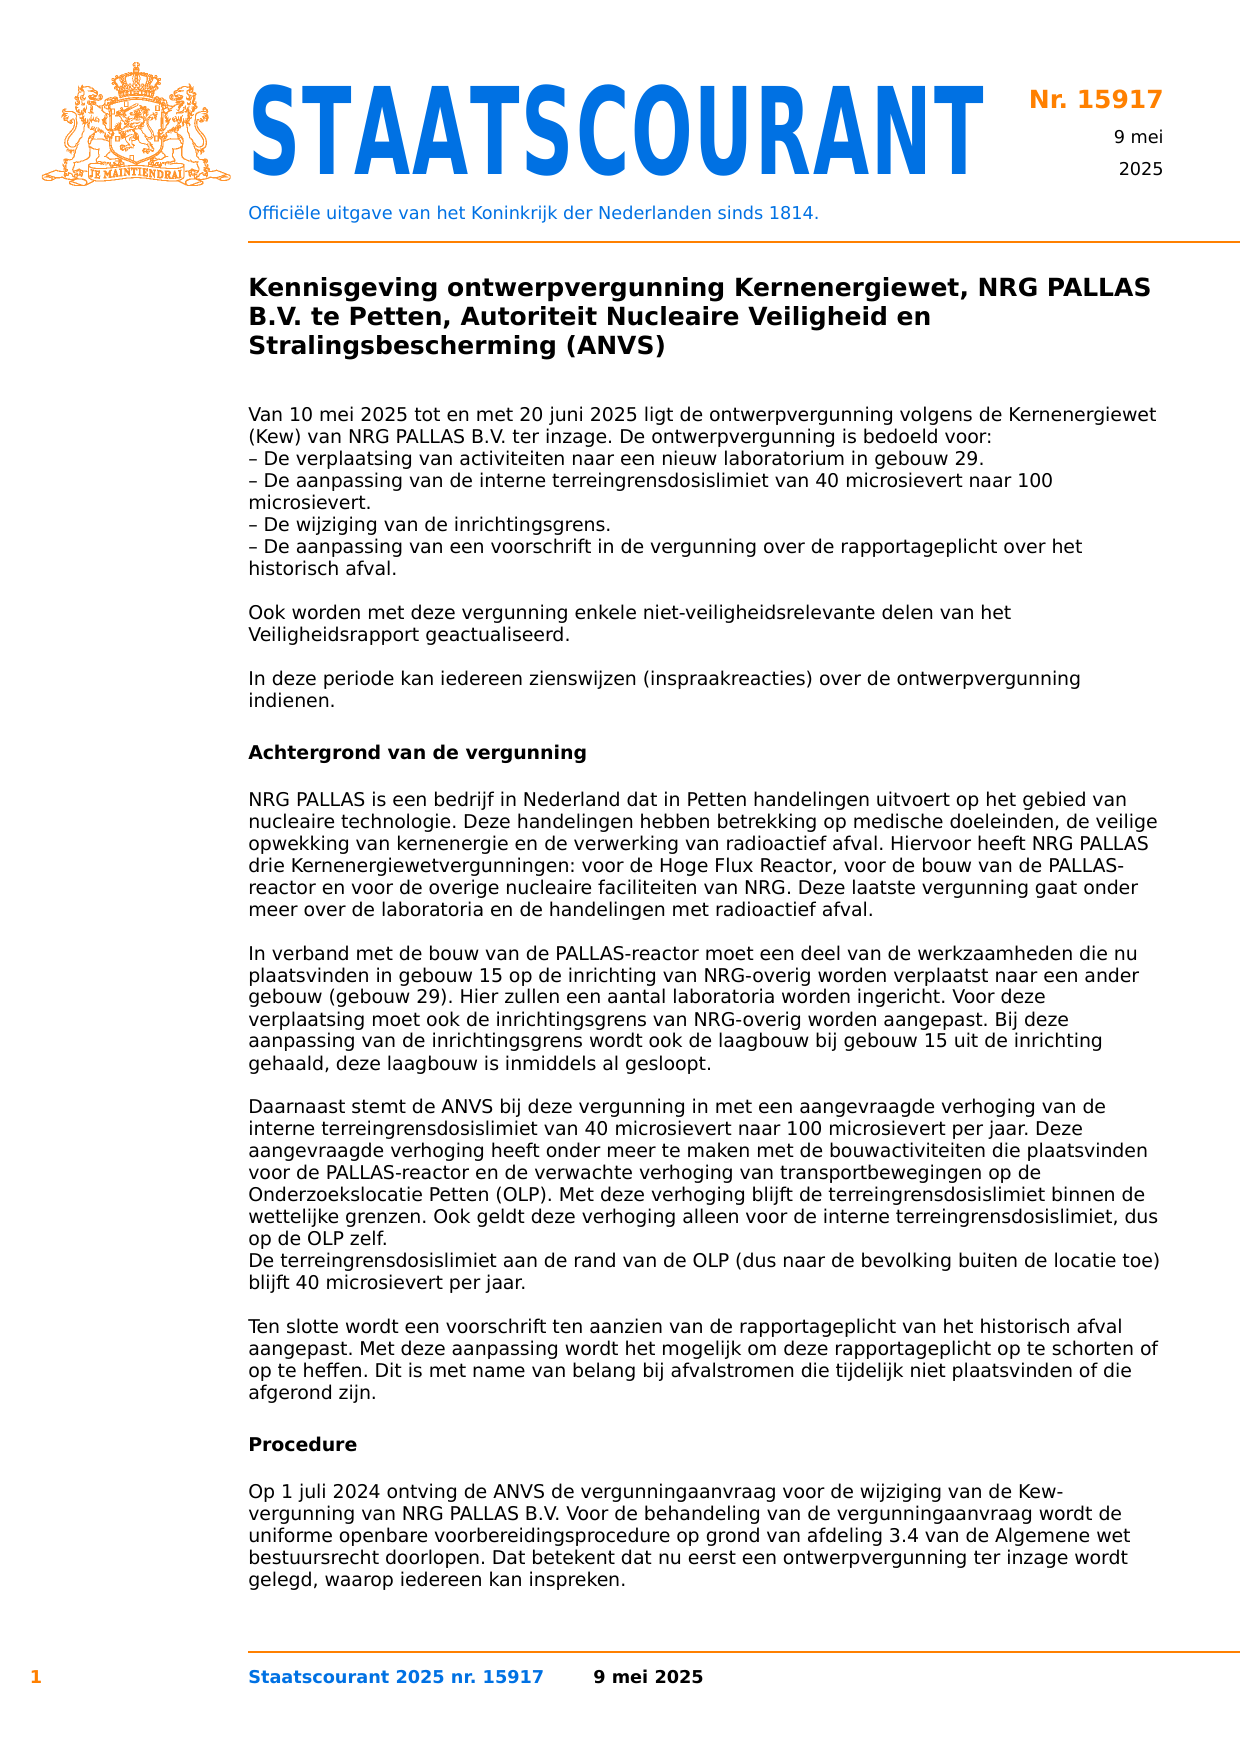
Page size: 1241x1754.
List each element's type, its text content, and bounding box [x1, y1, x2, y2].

text Van 10 mei 2025 tot en met 20 juni 2025 ligt de ontwerpvergunning volgens de Kernenergiewet (Kew) van NRG PALLAS B.V. ter inzage. De ontwerpvergunning is bedoeld voor: [248, 404, 1163, 448]
table_cell Officiële uitgave van het Koninkrijk der Nederlanden sinds 1814. [248, 203, 1240, 241]
text Ten slotte wordt een voorschrift ten aanzien van de rapportageplicht van het historisch afval aangepast. Met deze aanpassing wordt het mogelijk om deze rapportageplicht op te schorten of op te heffen. Dit is met name van belang bij afvalstromen die tijdelijk niet plaatsvinden of die afgerond zijn. [248, 1316, 1163, 1404]
subtitle Procedure [248, 1434, 1163, 1456]
text Op 1 juli 2024 ontving de ANVS de vergunningaanvraag voor de wijziging van de Kew-vergunning van NRG PALLAS B.V. Voor de behandeling van de vergunningaanvraag wordt de uniforme openbare voorbereidingsprocedure op grond van afdeling 3.4 van de Algemene wet bestuursrecht doorlopen. Dat betekent dat nu eerst een ontwerpvergunning ter inzage wordt gelegd, waarop iedereen kan inspreken. [248, 1481, 1163, 1591]
text NRG PALLAS is een bedrijf in Nederland dat in Petten handelingen uitvoert op het gebied van nucleaire technologie. Deze handelingen hebben betrekking op medische doeleinden, de veilige opwekking van kernenergie en de verwerking van radioactief afval. Hiervoor heeft NRG PALLAS drie Kernenergiewetvergunningen: voor de Hoge Flux Reactor, voor de bouw van de PALLAS-reactor en voor de overige nucleaire faciliteiten van NRG. Deze laatste vergunning gaat onder meer over de laboratoria en de handelingen met radioactief afval. [248, 789, 1163, 921]
text De terreingrensdosislimiet aan de rand van de OLP (dus naar de bevolking buiten de locatie toe) blijft 40 microsievert per jaar. [248, 1250, 1163, 1294]
table_header [25, 62, 248, 241]
table_cell 2025 [998, 153, 1240, 203]
text Ook worden met deze vergunning enkele niet-veiligheidsrelevante delen van het Veiligheidsrapport geactualiseerd. [248, 602, 1163, 646]
text In verband met de bouw van de PALLAS-reactor moet een deel van de werkzaamheden die nu plaatsvinden in gebouw 15 op de inrichting van NRG-overig worden verplaatst naar een ander gebouw (gebouw 29). Hier zullen een aantal laboratoria worden ingericht. Voor deze verplaatsing moet ook de inrichtingsgrens van NRG-overig worden aangepast. Bij deze aanpassing van de inrichtingsgrens wordt ook de laagbouw bij gebouw 15 uit de inrichting gehaald, deze laagbouw is inmiddels al gesloopt. [248, 942, 1163, 1074]
text – De aanpassing van de interne terreingrensdosislimiet van 40 microsievert naar 100 microsievert. [248, 470, 1163, 514]
table_header Nr. 15917 [998, 62, 1240, 121]
text – De verplaatsing van activiteiten naar een nieuw laboratorium in gebouw 29. [248, 448, 1163, 470]
table_header STAATSCOURANT [248, 62, 998, 203]
text Daarnaast stemt de ANVS bij deze vergunning in met een aangevraagde verhoging van de interne terreingrensdosislimiet van 40 microsievert naar 100 microsievert per jaar. Deze aangevraagde verhoging heeft onder meer te maken met de bouwactiviteiten die plaatsvinden voor de PALLAS-reactor en de verwachte verhoging van transportbewegingen op de Onderzoekslocatie Petten (OLP). Met deze verhoging blijft de terreingrensdosislimiet binnen de wettelijke grenzen. Ook geldt deze verhoging alleen voor de interne terreingrensdosislimiet, dus op de OLP zelf. [248, 1096, 1163, 1250]
subtitle Kennisgeving ontwerpvergunning Kernenergiewet, NRG PALLAS B.V. te Petten, Autoriteit Nucleaire Veiligheid en Stralingsbescherming (ANVS) [248, 273, 1163, 361]
text – De wijziging van de inrichtingsgrens. [248, 514, 1163, 536]
text In deze periode kan iedereen zienswijzen (inspraakreacties) over de ontwerpvergunning indienen. [248, 668, 1163, 712]
subtitle Achtergrond van de vergunning [248, 742, 1163, 764]
picture [41, 62, 231, 186]
table_cell 9 mei [998, 121, 1240, 153]
text – De aanpassing van een voorschrift in de vergunning over de rapportageplicht over het historisch afval. [248, 536, 1163, 580]
